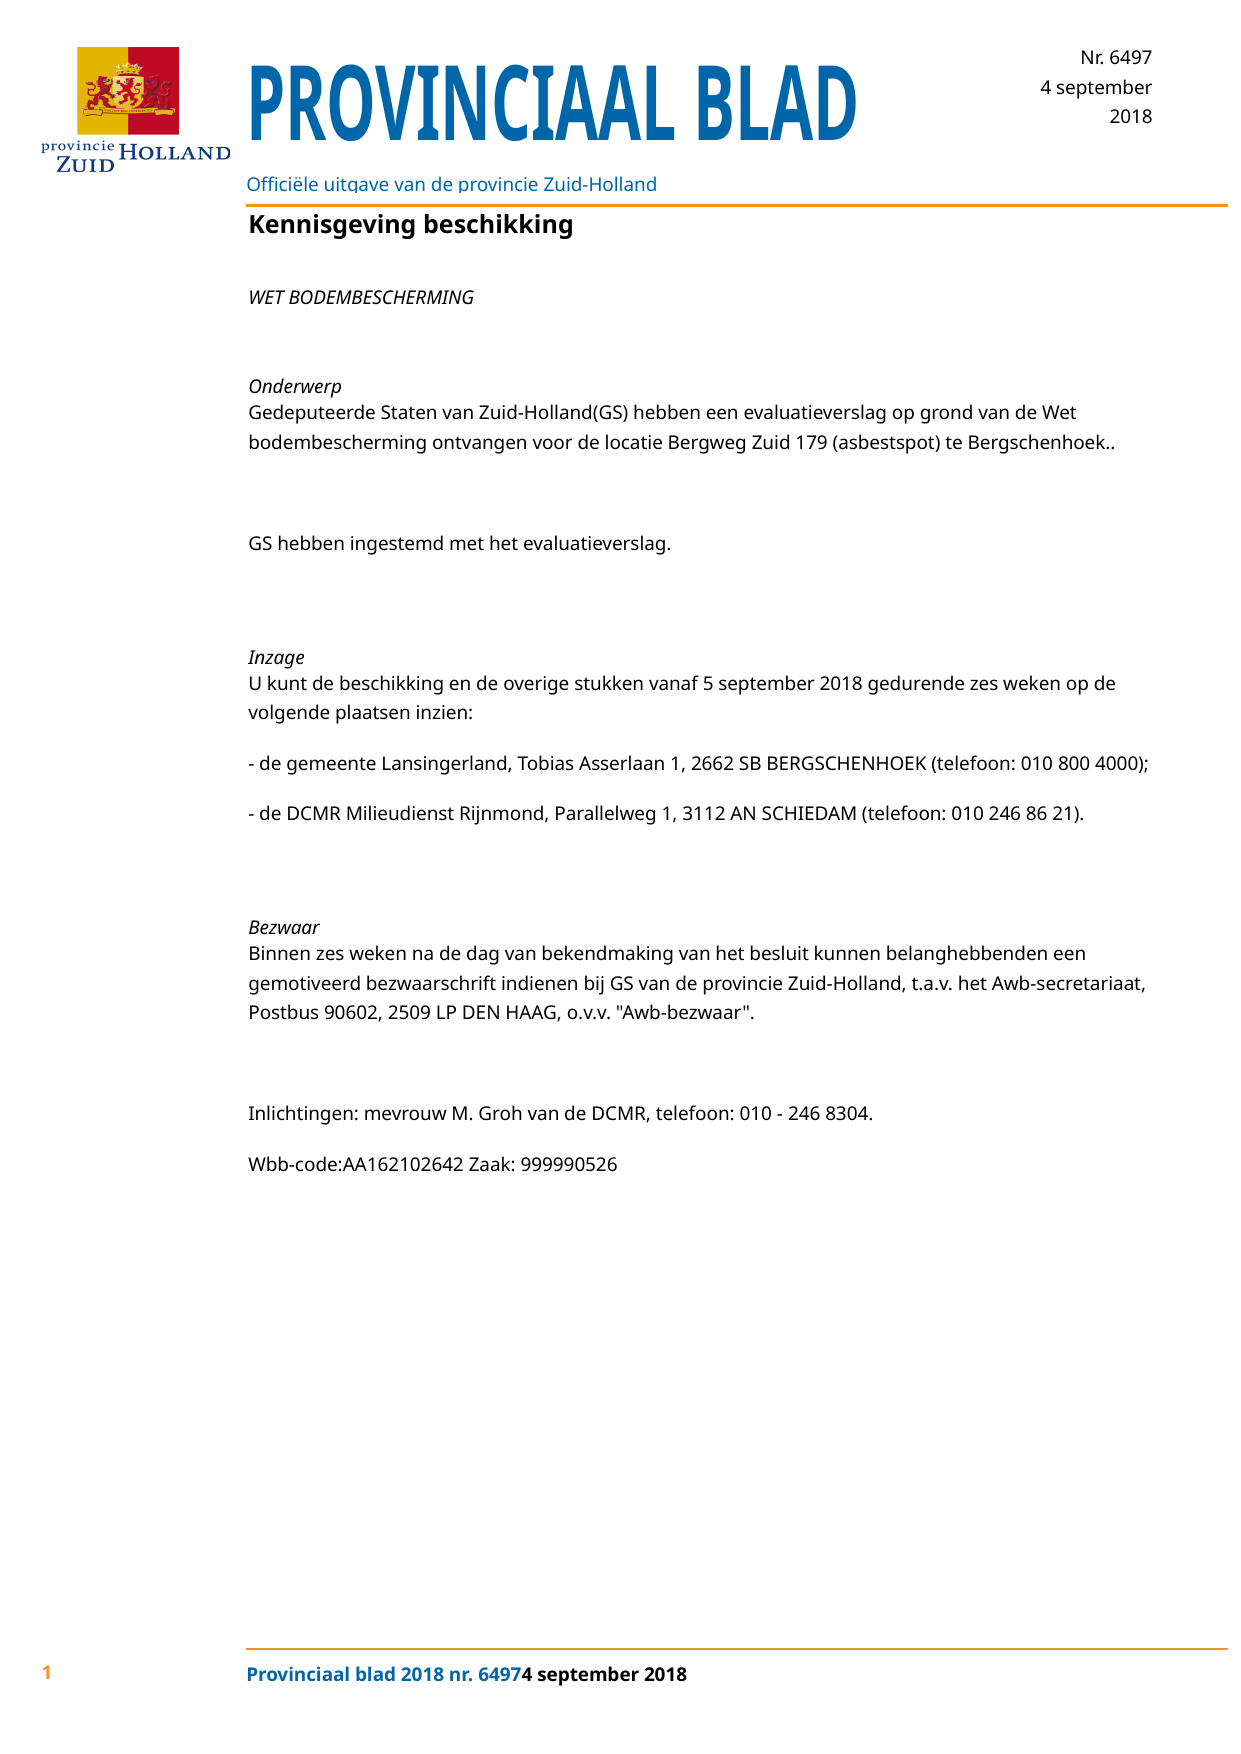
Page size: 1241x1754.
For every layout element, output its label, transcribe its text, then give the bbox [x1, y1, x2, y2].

text Inlichtingen: mevrouw M. Groh van de DCMR, telefoon: 010 - 246 8304. [248, 1100, 1152, 1126]
text Gedeputeerde Staten van Zuid-Holland(GS) hebben een evaluatieverslag op grond van de Wet bodembescherming ontvangen voor de locatie Bergweg Zuid 179 (asbestspot) te Bergschenhoek.. [248, 399, 1152, 454]
text Onderwerp [248, 373, 1152, 399]
text Kennisgeving beschikking [248, 207, 1152, 241]
text Binnen zes weken na de dag van bekendmaking van het besluit kunnen belanghebbenden een gemotiveerd bezwaarschrift indienen bij GS van de provincie Zuid-Holland, t.a.v. het Awb-secretariaat, Postbus 90602, 2509 LP DEN HAAG, o.v.v. "Awb-bezwaar". [248, 940, 1152, 1025]
text U kunt de beschikking en de overige stukken vanaf 5 september 2018 gedurende zes weken op de volgende plaatsen inzien: [248, 670, 1152, 725]
text Inzage [248, 644, 1152, 670]
text GS hebben ingestemd met het evaluatieverslag. [248, 530, 1152, 555]
text Bezwaar [248, 914, 1152, 940]
text WET BODEMBESCHERMING [248, 284, 1152, 309]
text - de gemeente Lansingerland, Tobias Asserlaan 1, 2662 SB BERGSCHENHOEK (telefoon: 010 800 4000); [248, 750, 1152, 776]
picture [41, 47, 231, 172]
text - de DCMR Milieudienst Rijnmond, Parallelweg 1, 3112 AN SCHIEDAM (telefoon: 010 246 86 21). [248, 800, 1152, 826]
text Wbb-code:AA162102642 Zaak: 999990526 [248, 1151, 1152, 1176]
